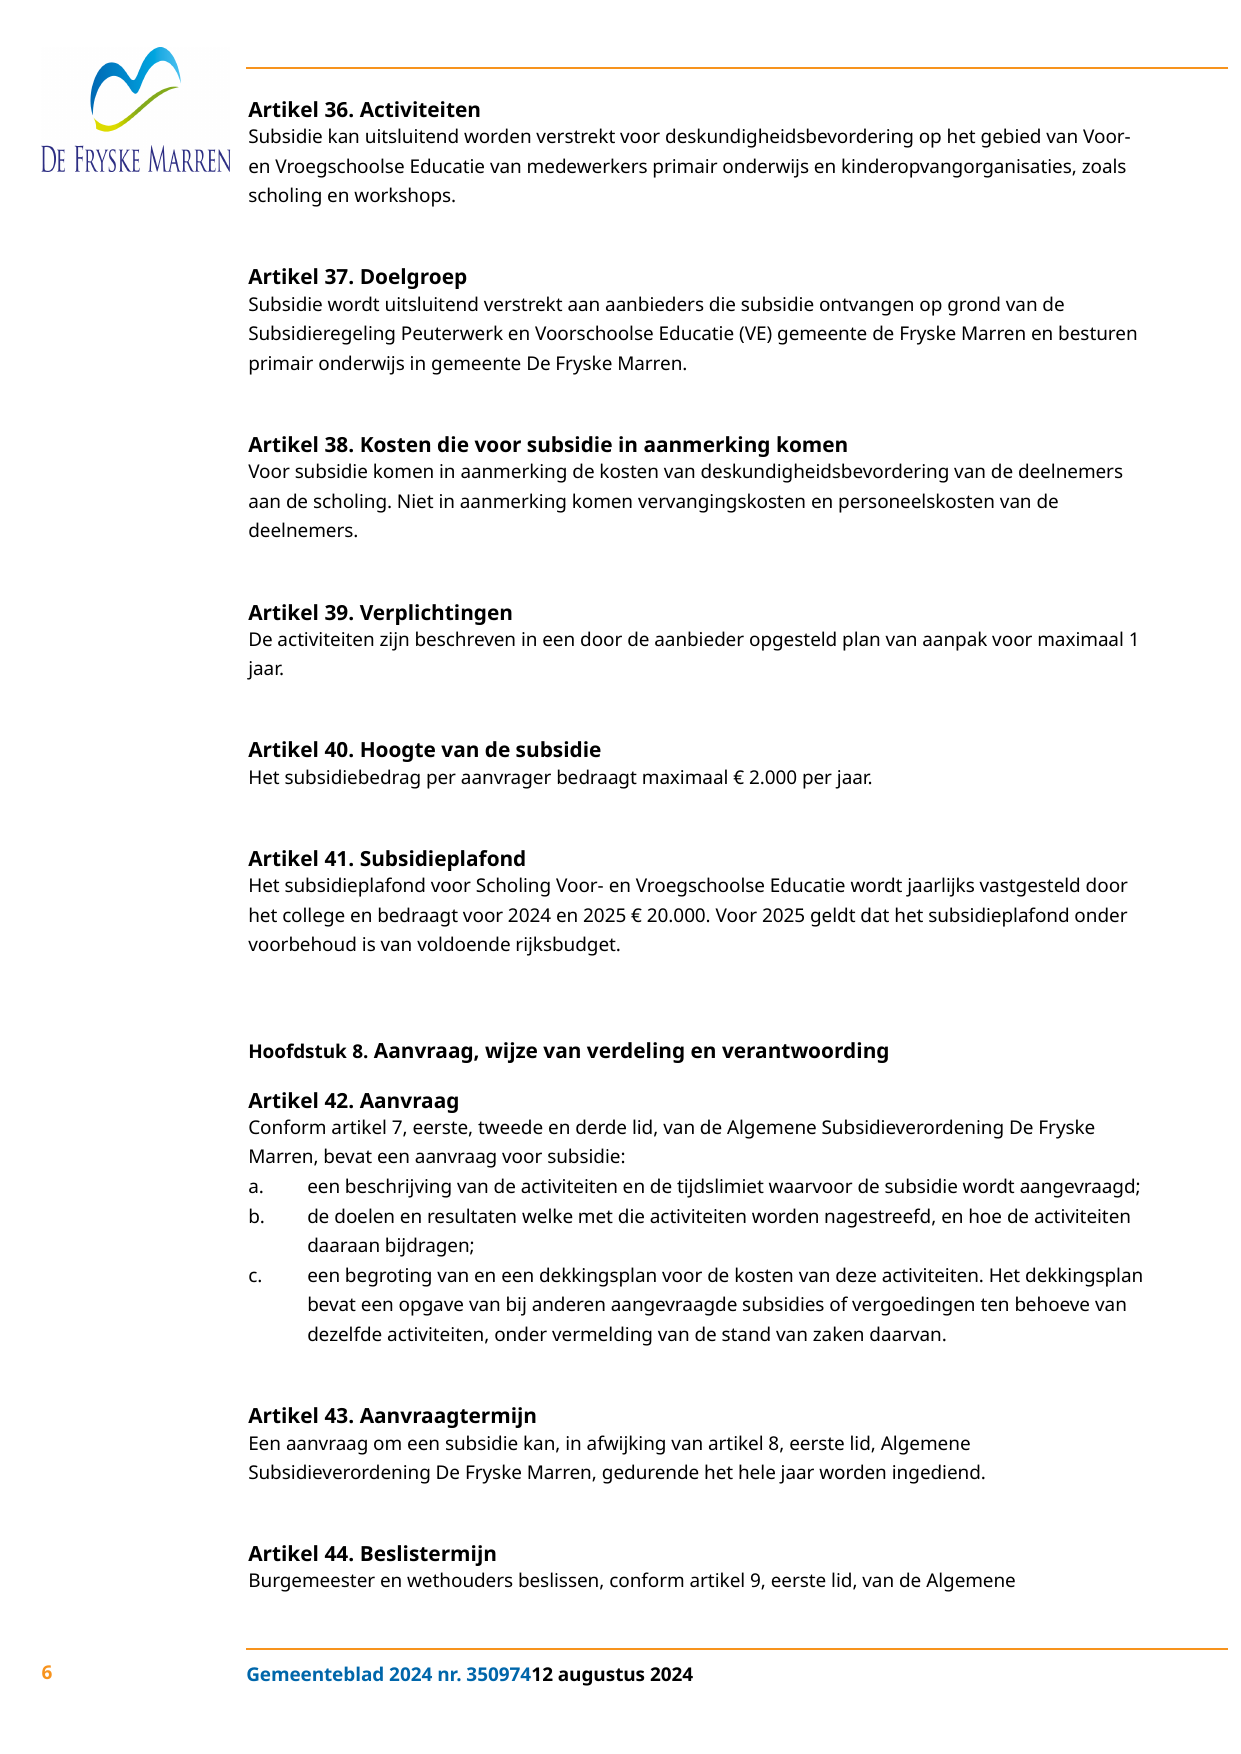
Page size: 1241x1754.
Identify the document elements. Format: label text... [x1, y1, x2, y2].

text Artikel 43. Aanvraagtermijn [248, 1401, 1152, 1430]
text Artikel 37. Doelgroep [248, 262, 1152, 291]
text Artikel 38. Kosten die voor subsidie in aanmerking komen [248, 430, 1152, 458]
text Een aanvraag om een subsidie kan, in afwijking van artikel 8, eerste lid, Algemene Subsidieverordening De Fryske Marren, gedurende het hele jaar worden ingediend. [248, 1430, 1152, 1485]
text Subsidie wordt uitsluitend verstrekt aan aanbieders die subsidie ontvangen op grond van de Subsidieregeling Peuterwerk en Voorschoolse Educatie (VE) gemeente de Fryske Marren en besturen primair onderwijs in gemeente De Fryske Marren. [248, 291, 1152, 376]
text Subsidie kan uitsluitend worden verstrekt voor deskundigheidsbevordering op het gebied van Voor- en Vroegschoolse Educatie van medewerkers primair onderwijs en kinderopvangorganisaties, zoals scholing en workshops. [248, 123, 1152, 208]
text Conform artikel 7, eerste, tweede en derde lid, van de Algemene Subsidieverordening De Fryske Marren, bevat een aanvraag voor subsidie: [248, 1114, 1152, 1169]
text Burgemeester en wethouders beslissen, conform artikel 9, eerste lid, van de Algemene [248, 1568, 1152, 1593]
text Artikel 36. Activiteiten [248, 95, 1152, 123]
list de doelen en resultaten welke met die activiteiten worden nagestreefd, en hoe de activiteiten daaraan bijdragen; [248, 1203, 1152, 1258]
text Artikel 40. Hoogte van de subsidie [248, 736, 1152, 764]
text Artikel 42. Aanvraag [248, 1086, 1152, 1114]
text Het subsidieplafond voor Scholing Voor- en Vroegschoolse Educatie wordt jaarlijks vastgesteld door het college en bedraagt voor 2024 en 2025 € 20.000. Voor 2025 geldt dat het subsidieplafond onder voorbehoud is van voldoende rijksbudget. [248, 872, 1152, 957]
text Artikel 41. Subsidieplafond [248, 844, 1152, 872]
picture [41, 47, 231, 172]
list een beschrijving van de activiteiten en de tijdslimiet waarvoor de subsidie wordt aangevraagd; [248, 1173, 1152, 1199]
text De activiteiten zijn beschreven in een door de aanbieder opgesteld plan van aanpak voor maximaal 1 jaar. [248, 626, 1152, 681]
text Artikel 44. Beslistermijn [248, 1539, 1152, 1568]
text Artikel 39. Verplichtingen [248, 598, 1152, 626]
text Hoofdstuk 8. Aanvraag, wijze van verdeling en verantwoording [248, 1036, 1152, 1065]
text Het subsidiebedrag per aanvrager bedraagt maximaal € 2.000 per jaar. [248, 764, 1152, 790]
text Voor subsidie komen in aanmerking de kosten van deskundigheidsbevordering van de deelnemers aan de scholing. Niet in aanmerking komen vervangingskosten en personeelskosten van de deelnemers. [248, 458, 1152, 543]
list een begroting van en een dekkingsplan voor de kosten van deze activiteiten. Het dekkingsplan bevat een opgave van bij anderen aangevraagde subsidies of vergoedingen ten behoeve van dezelfde activiteiten, onder vermelding van de stand van zaken daarvan. [248, 1262, 1152, 1347]
